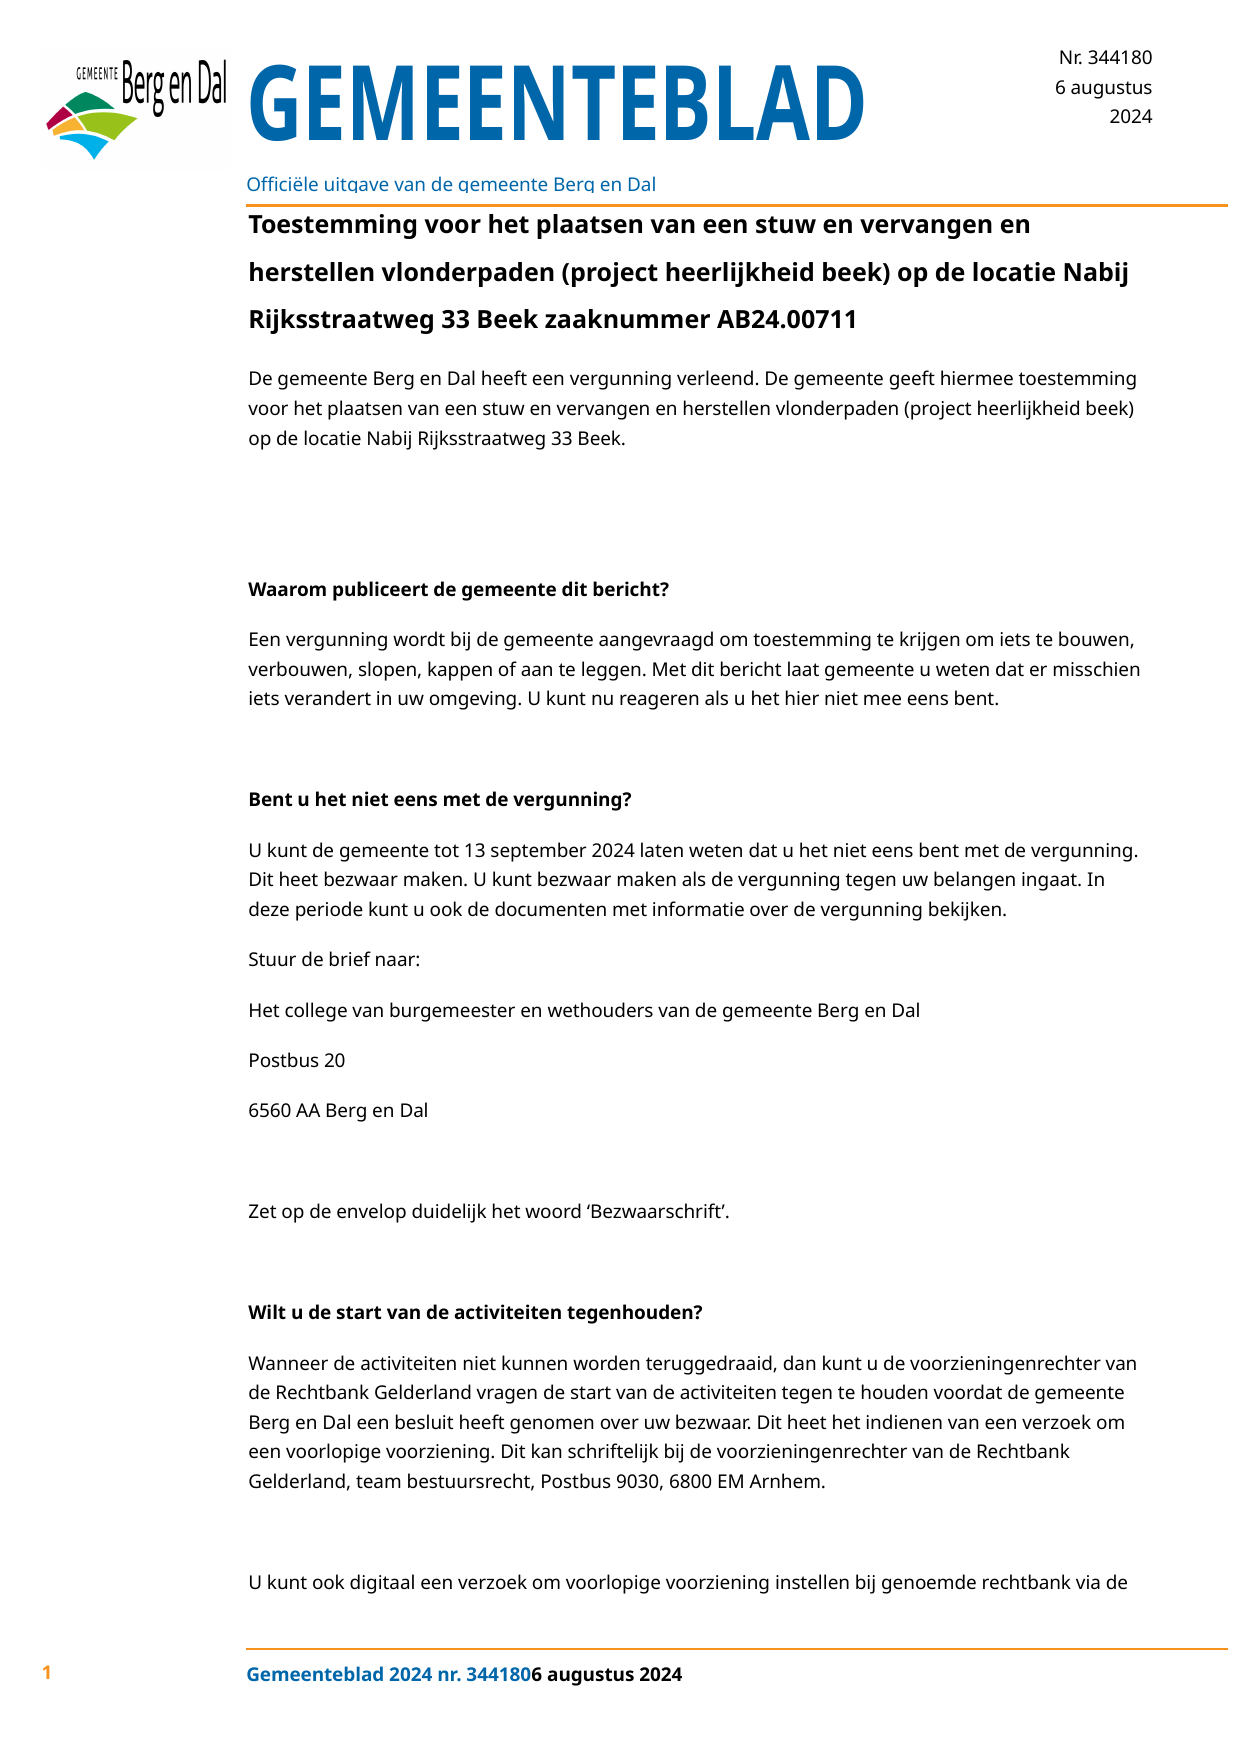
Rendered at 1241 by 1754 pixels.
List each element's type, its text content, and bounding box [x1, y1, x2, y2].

text U kunt de gemeente tot 13 september 2024 laten weten dat u het niet eens bent met de vergunning. Dit heet bezwaar maken. U kunt bezwaar maken als de vergunning tegen uw belangen ingaat. In deze periode kunt u ook de documenten met informatie over de vergunning bekijken. [248, 837, 1152, 922]
text Stuur de brief naar: [248, 946, 1152, 972]
picture [41, 47, 231, 172]
text Postbus 20 [248, 1047, 1152, 1073]
text 6560 AA Berg en Dal [248, 1098, 1152, 1123]
text U kunt ook digitaal een verzoek om voorlopige voorziening instellen bij genoemde rechtbank via de [248, 1569, 1152, 1594]
text Een vergunning wordt bij de gemeente aangevraagd om toestemming te krijgen om iets te bouwen, verbouwen, slopen, kappen of aan te leggen. Met dit bericht laat gemeente u weten dat er misschien iets verandert in uw omgeving. U kunt nu reageren als u het hier niet mee eens bent. [248, 626, 1152, 711]
text Bent u het niet eens met de vergunning? [248, 786, 1152, 812]
text Wilt u de start van de activiteiten tegenhouden? [248, 1299, 1152, 1325]
text Wanneer de activiteiten niet kunnen worden teruggedraaid, dan kunt u de voorzieningenrechter van de Rechtbank Gelderland vragen de start van de activiteiten tegen te houden voordat de gemeente Berg en Dal een besluit heeft genomen over uw bezwaar. Dit heet het indienen van een verzoek om een voorlopige voorziening. Dit kan schriftelijk bij de voorzieningenrechter van de Rechtbank Gelderland, team bestuursrecht, Postbus 9030, 6800 EM Arnhem. [248, 1350, 1152, 1494]
text Toestemming voor het plaatsen van een stuw en vervangen en herstellen vlonderpaden (project heerlijkheid beek) op de locatie Nabij Rijksstraatweg 33 Beek zaaknummer AB24.00711 [248, 207, 1152, 336]
text De gemeente Berg en Dal heeft een vergunning verleend. De gemeente geeft hiermee toestemming voor het plaatsen van een stuw en vervangen en herstellen vlonderpaden (project heerlijkheid beek) op de locatie Nabij Rijksstraatweg 33 Beek. [248, 366, 1152, 450]
text Het college van burgemeester en wethouders van de gemeente Berg en Dal [248, 997, 1152, 1022]
text Waarom publiceert de gemeente dit bericht? [248, 576, 1152, 602]
text Zet op de envelop duidelijk het woord ‘Bezwaarschrift’. [248, 1198, 1152, 1224]
